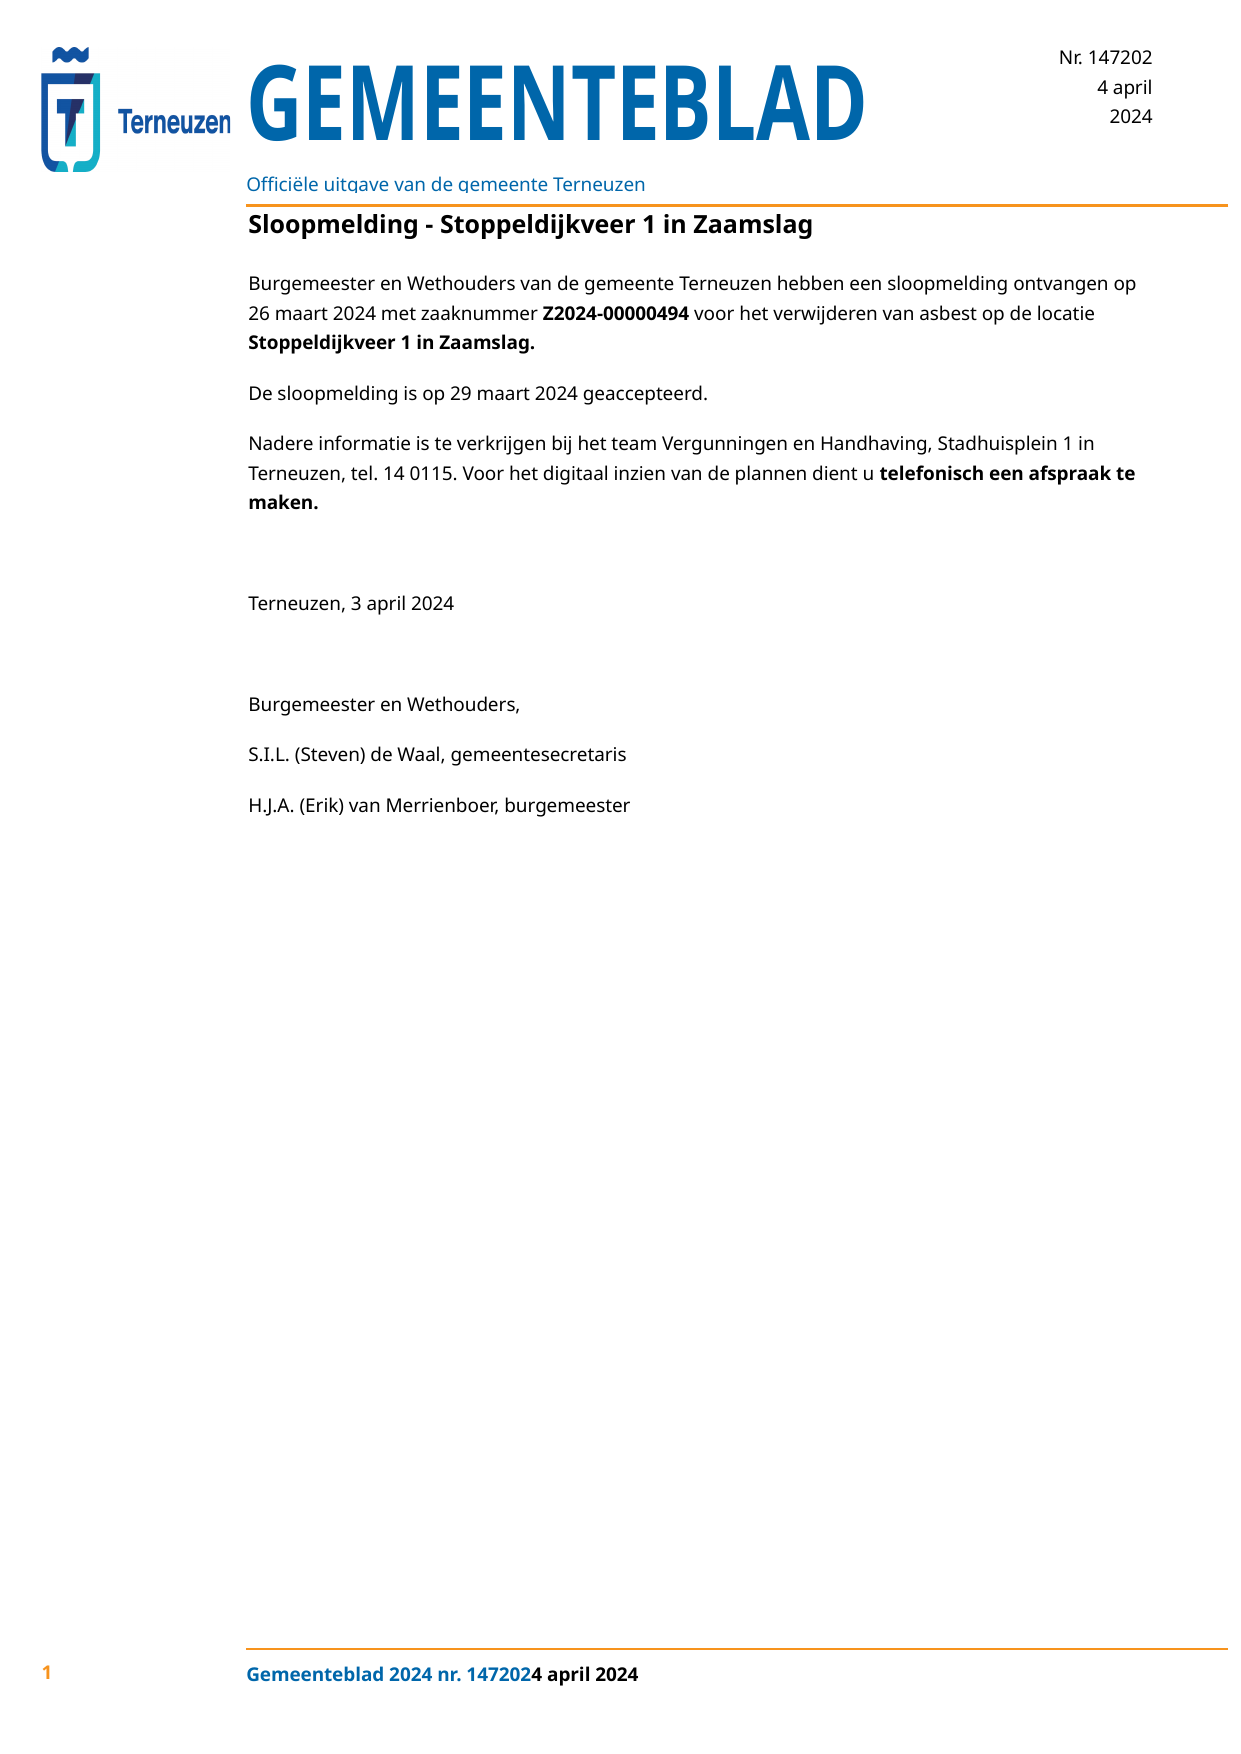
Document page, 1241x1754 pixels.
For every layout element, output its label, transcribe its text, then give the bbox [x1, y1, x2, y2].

text H.J.A. (Erik) van Merrienboer, burgemeester [248, 792, 1152, 818]
text Terneuzen, 3 april 2024 [248, 590, 1152, 616]
text De sloopmelding is op 29 maart 2024 geaccepteerd. [248, 380, 1152, 406]
text Sloopmelding - Stoppeldijkveer 1 in Zaamslag [248, 207, 1152, 241]
picture [41, 47, 231, 172]
text S.I.L. (Steven) de Waal, gemeentesecretaris [248, 742, 1152, 767]
text Burgemeester en Wethouders van de gemeente Terneuzen hebben een sloopmelding ontvangen op 26 maart 2024 met zaaknummer Z2024-00000494 voor het verwijderen van asbest op de locatie Stoppeldijkveer 1 in Zaamslag. [248, 270, 1152, 355]
text Nadere informatie is te verkrijgen bij het team Vergunningen en Handhaving, Stadhuisplein 1 in Terneuzen, tel. 14 0115. Voor het digitaal inzien van de plannen dient u telefonisch een afspraak te maken. [248, 430, 1152, 515]
text Burgemeester en Wethouders, [248, 691, 1152, 717]
